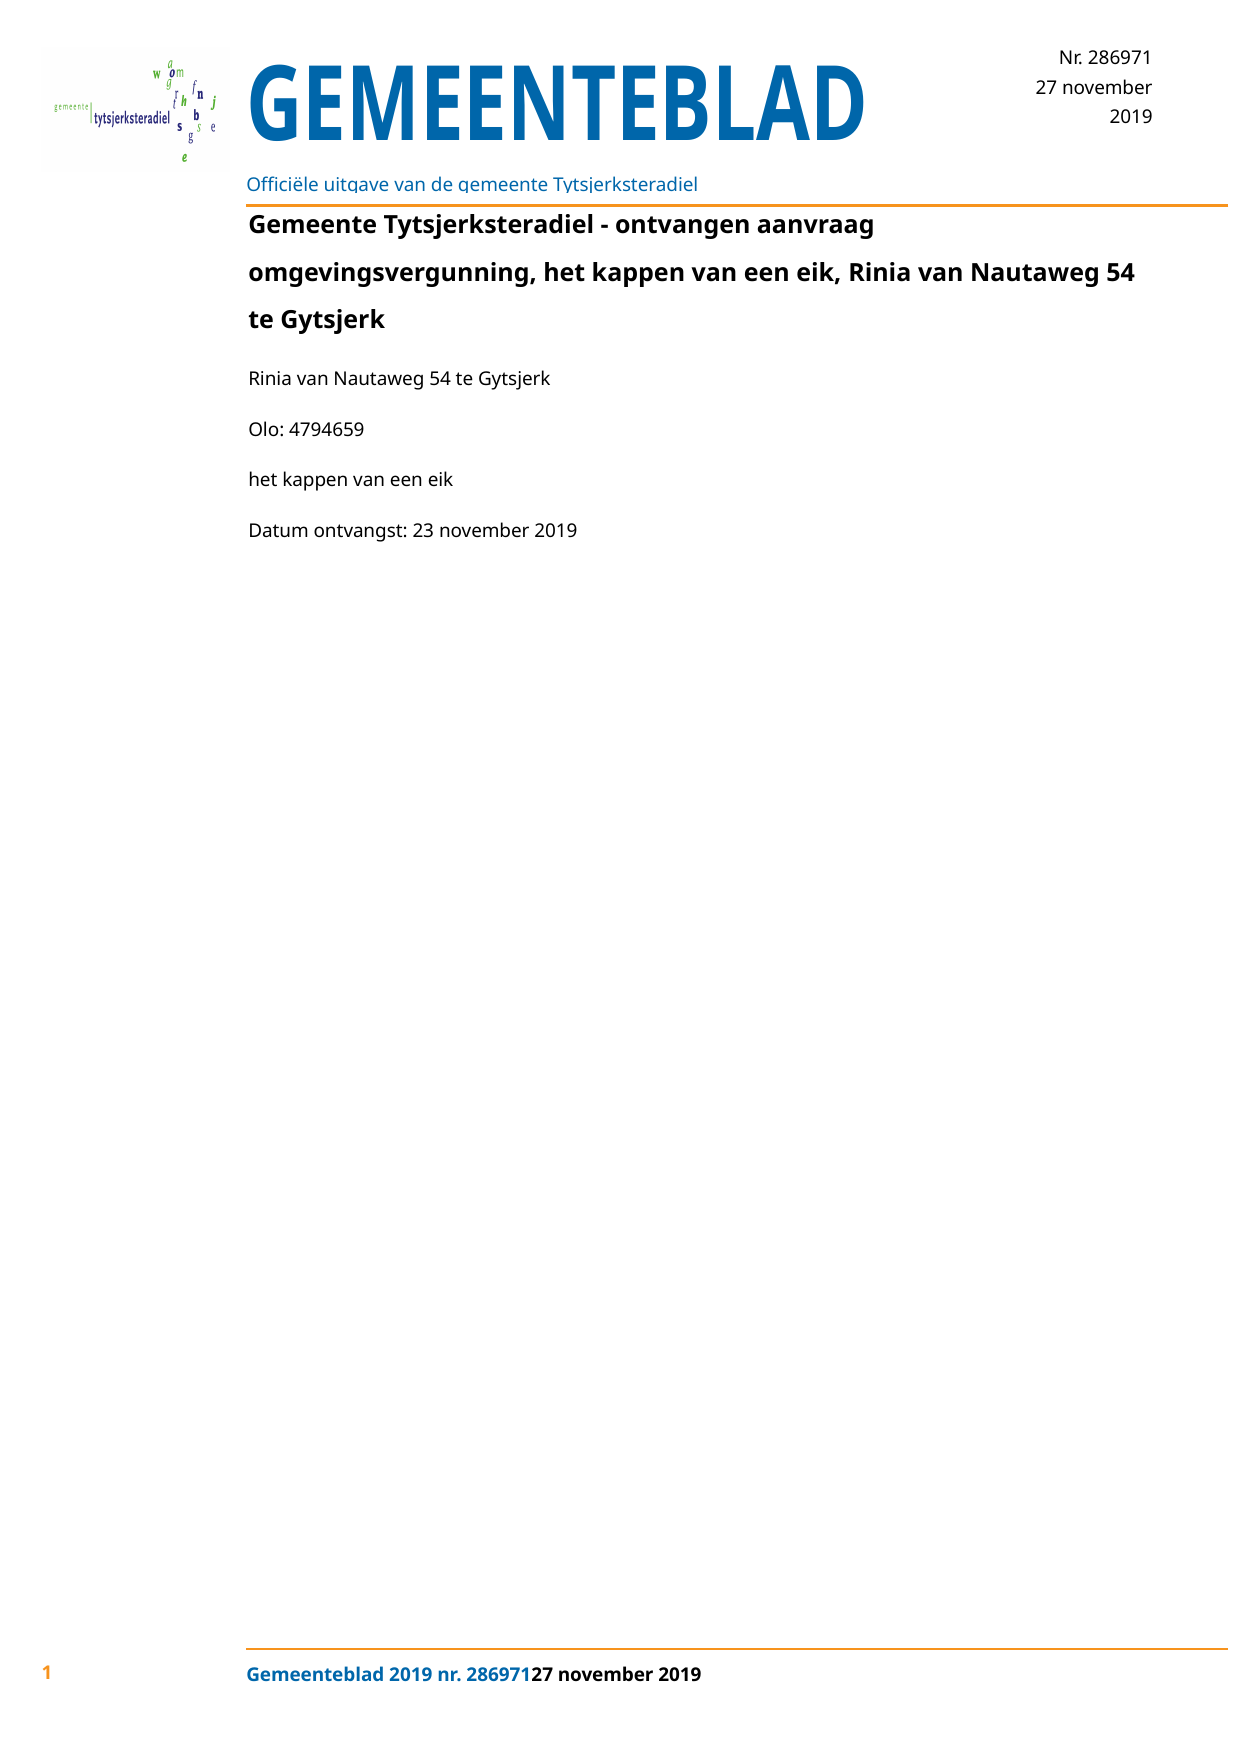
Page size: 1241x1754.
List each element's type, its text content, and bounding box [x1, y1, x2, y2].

text Rinia van Nautaweg 54 te Gytsjerk [248, 366, 1152, 391]
text het kappen van een eik [248, 466, 1152, 492]
text Datum ontvangst: 23 november 2019 [248, 517, 1152, 542]
text Olo: 4794659 [248, 416, 1152, 442]
text Gemeente Tytsjerksteradiel - ontvangen aanvraag omgevingsvergunning, het kappen van een eik, Rinia van Nautaweg 54 te Gytsjerk [248, 207, 1152, 336]
picture [41, 47, 231, 172]
